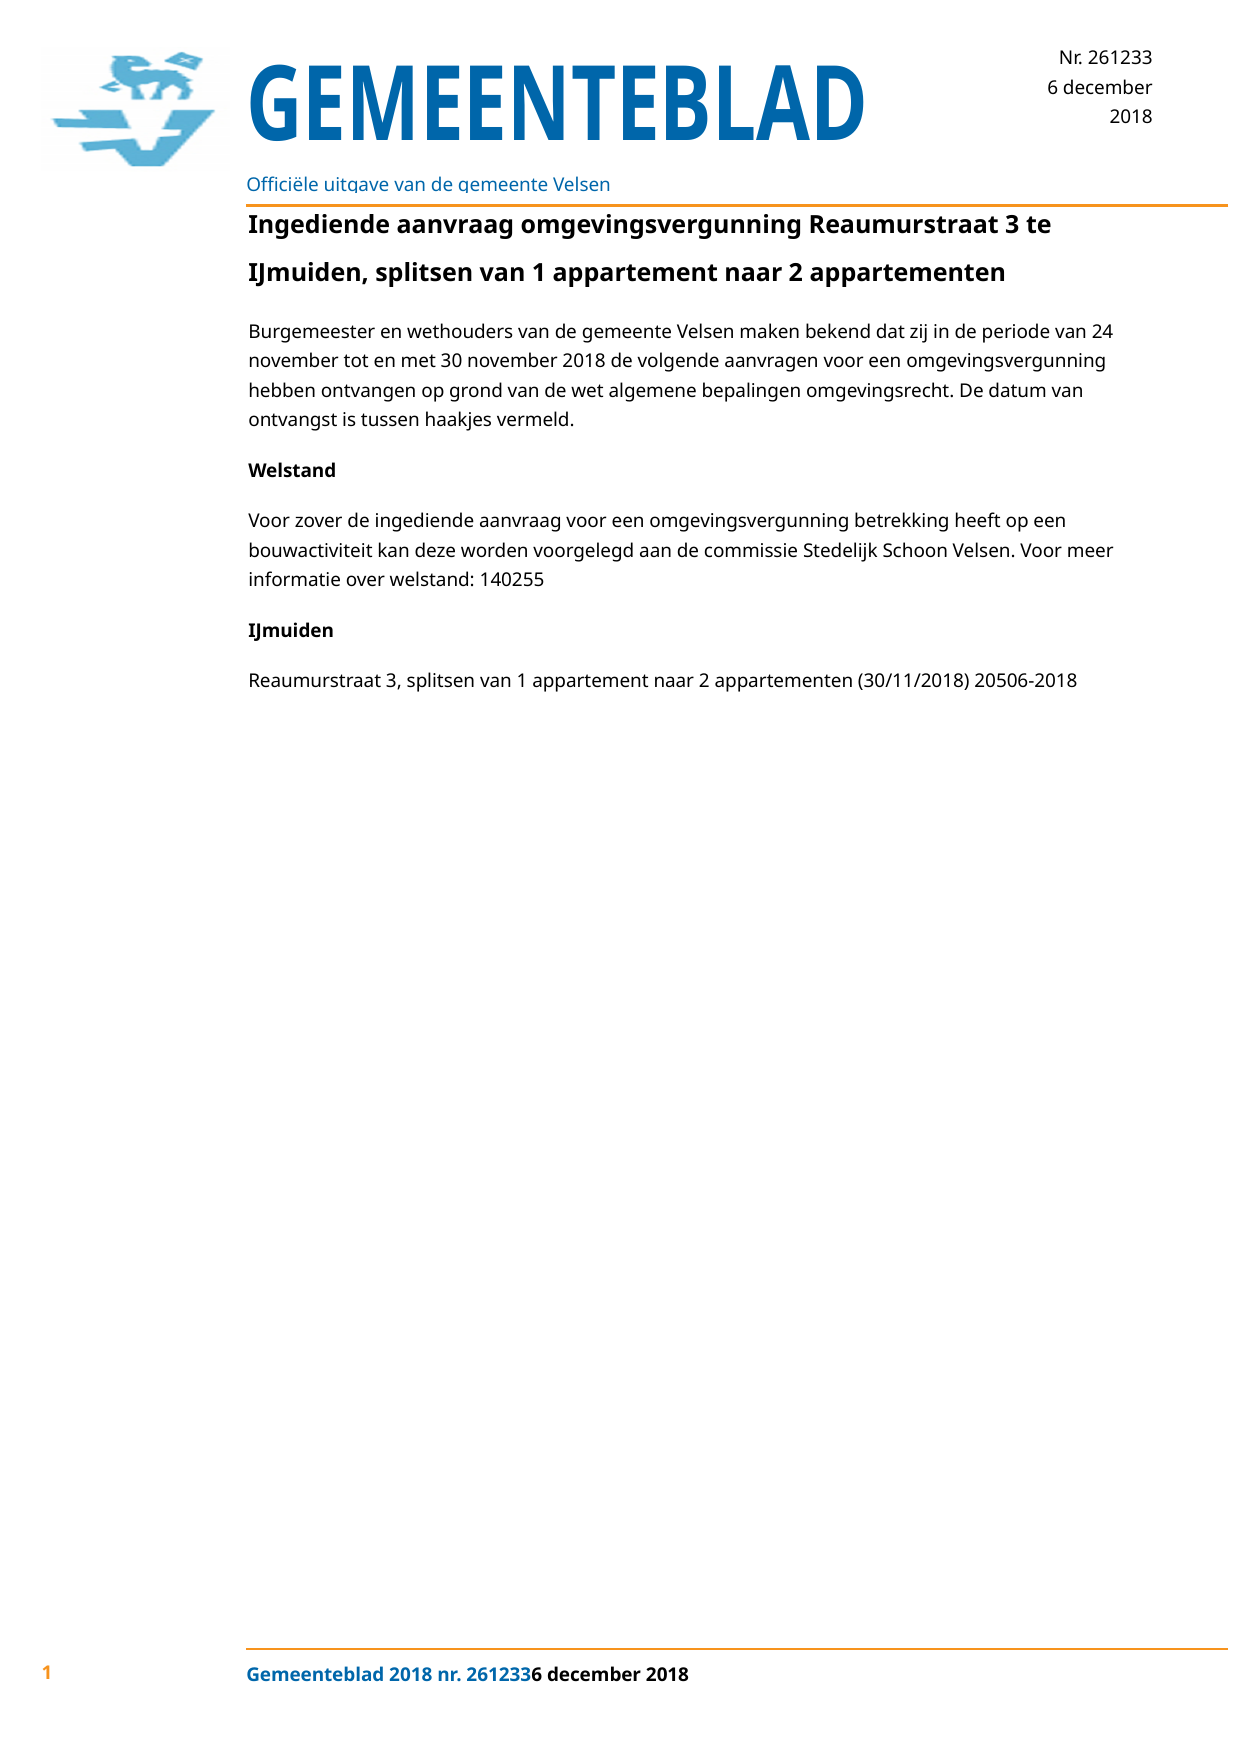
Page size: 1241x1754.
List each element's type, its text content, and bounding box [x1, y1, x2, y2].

picture [41, 47, 231, 172]
text Voor zover de ingediende aanvraag voor een omgevingsvergunning betrekking heeft op een bouwactiviteit kan deze worden voorgelegd aan de commissie Stedelijk Schoon Velsen. Voor meer informatie over welstand: 140255 [248, 507, 1152, 592]
text Ingediende aanvraag omgevingsvergunning Reaumurstraat 3 te IJmuiden, splitsen van 1 appartement naar 2 appartementen [248, 207, 1152, 288]
text IJmuiden [248, 617, 1152, 643]
text Welstand [248, 457, 1152, 483]
text Reaumurstraat 3, splitsen van 1 appartement naar 2 appartementen (30/11/2018) 20506-2018 [248, 667, 1152, 693]
text Burgemeester en wethouders van de gemeente Velsen maken bekend dat zij in de periode van 24 november tot en met 30 november 2018 de volgende aanvragen voor een omgevingsvergunning hebben ontvangen op grond van de wet algemene bepalingen omgevingsrecht. De datum van ontvangst is tussen haakjes vermeld. [248, 318, 1152, 432]
